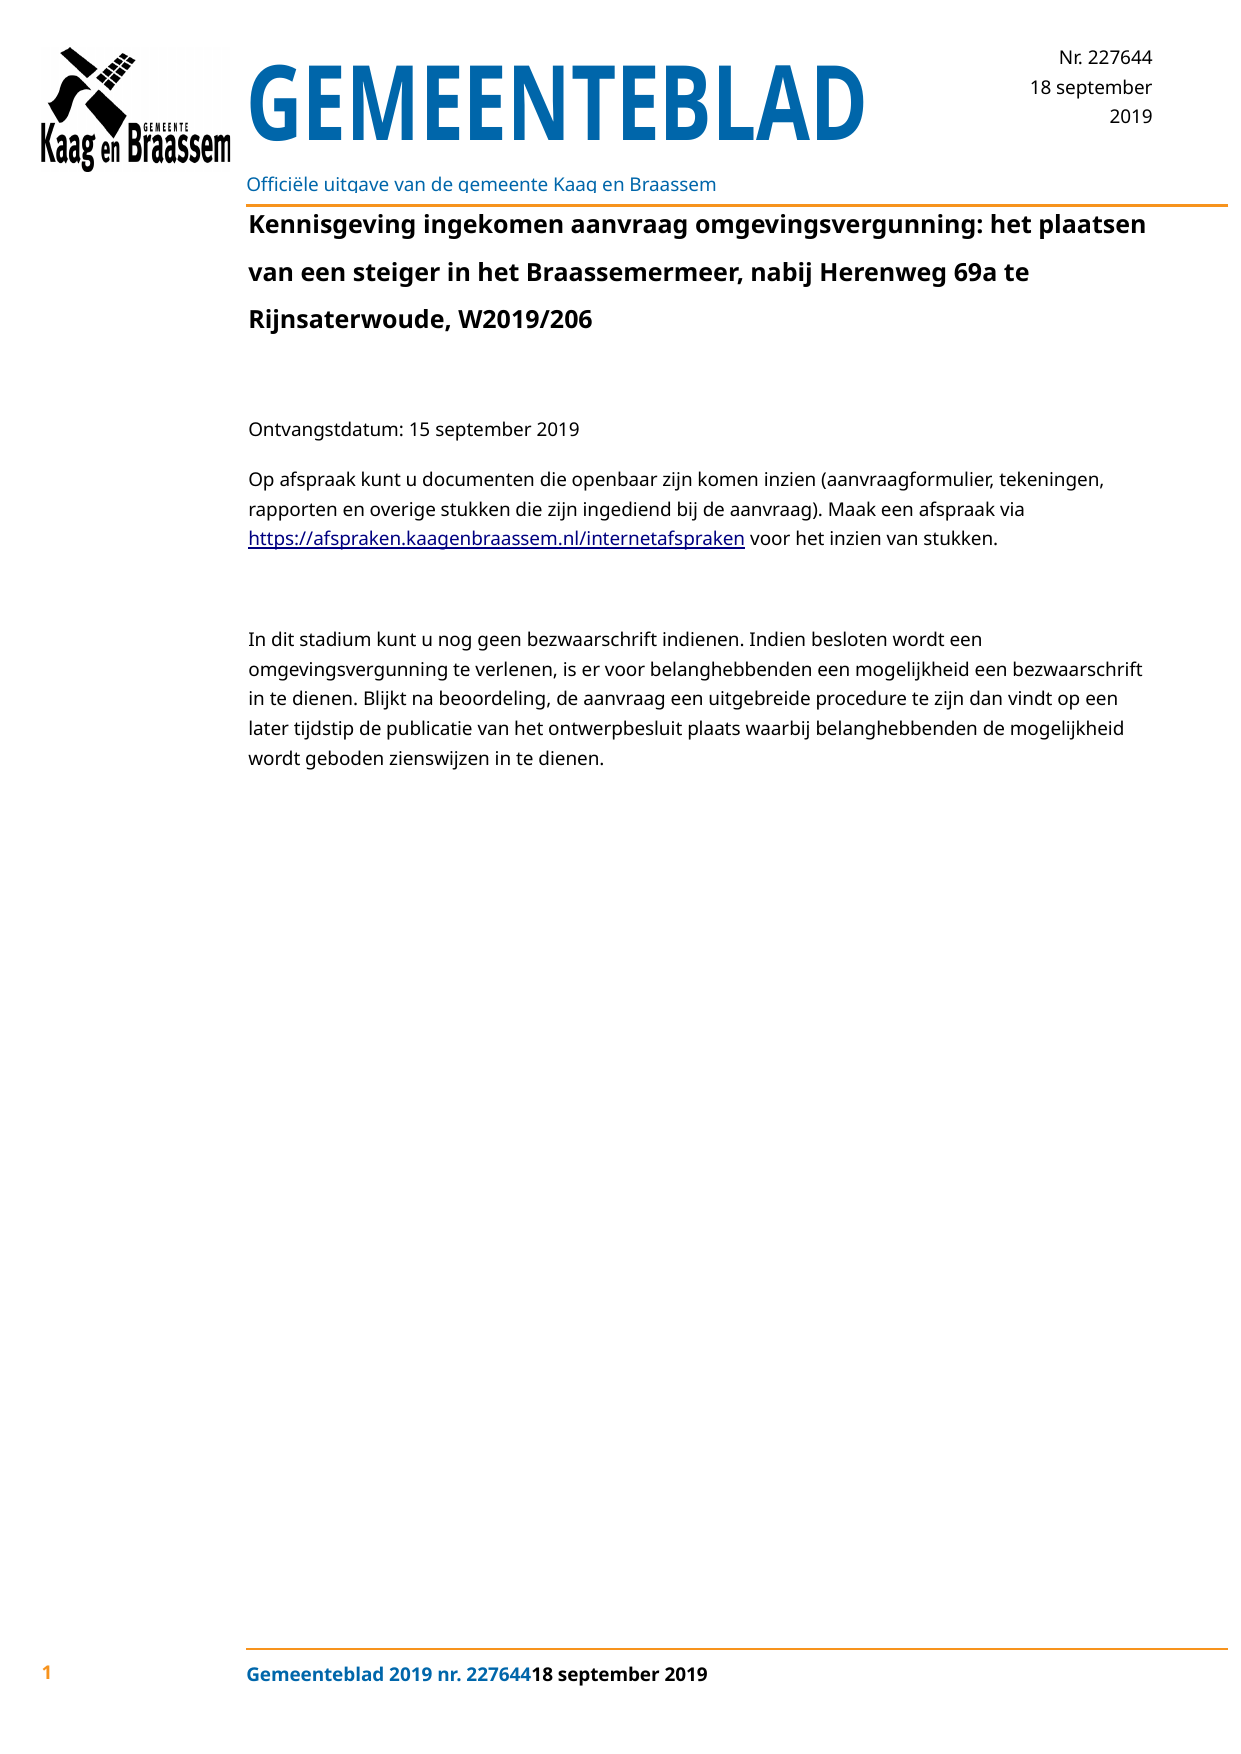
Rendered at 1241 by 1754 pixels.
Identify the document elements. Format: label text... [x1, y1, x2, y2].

text Ontvangstdatum: 15 september 2019 [248, 416, 1152, 442]
picture [41, 47, 231, 172]
text Kennisgeving ingekomen aanvraag omgevingsvergunning: het plaatsen van een steiger in het Braassemermeer, nabij Herenweg 69a te Rijnsaterwoude, W2019/206 [248, 207, 1152, 336]
text Op afspraak kunt u documenten die openbaar zijn komen inzien (aanvraagformulier, tekeningen, rapporten en overige stukken die zijn ingediend bij de aanvraag). Maak een afspraak via https://afspraken.kaagenbraassem.nl/internetafspraken voor het inzien van stukken. [248, 466, 1152, 551]
text In dit stadium kunt u nog geen bezwaarschrift indienen. Indien besloten wordt een omgevingsvergunning te verlenen, is er voor belanghebbenden een mogelijkheid een bezwaarschrift in te dienen. Blijkt na beoordeling, de aanvraag een uitgebreide procedure te zijn dan vindt op een later tijdstip de publicatie van het ontwerpbesluit plaats waarbij belanghebbenden de mogelijkheid wordt geboden zienswijzen in te dienen. [248, 626, 1152, 770]
